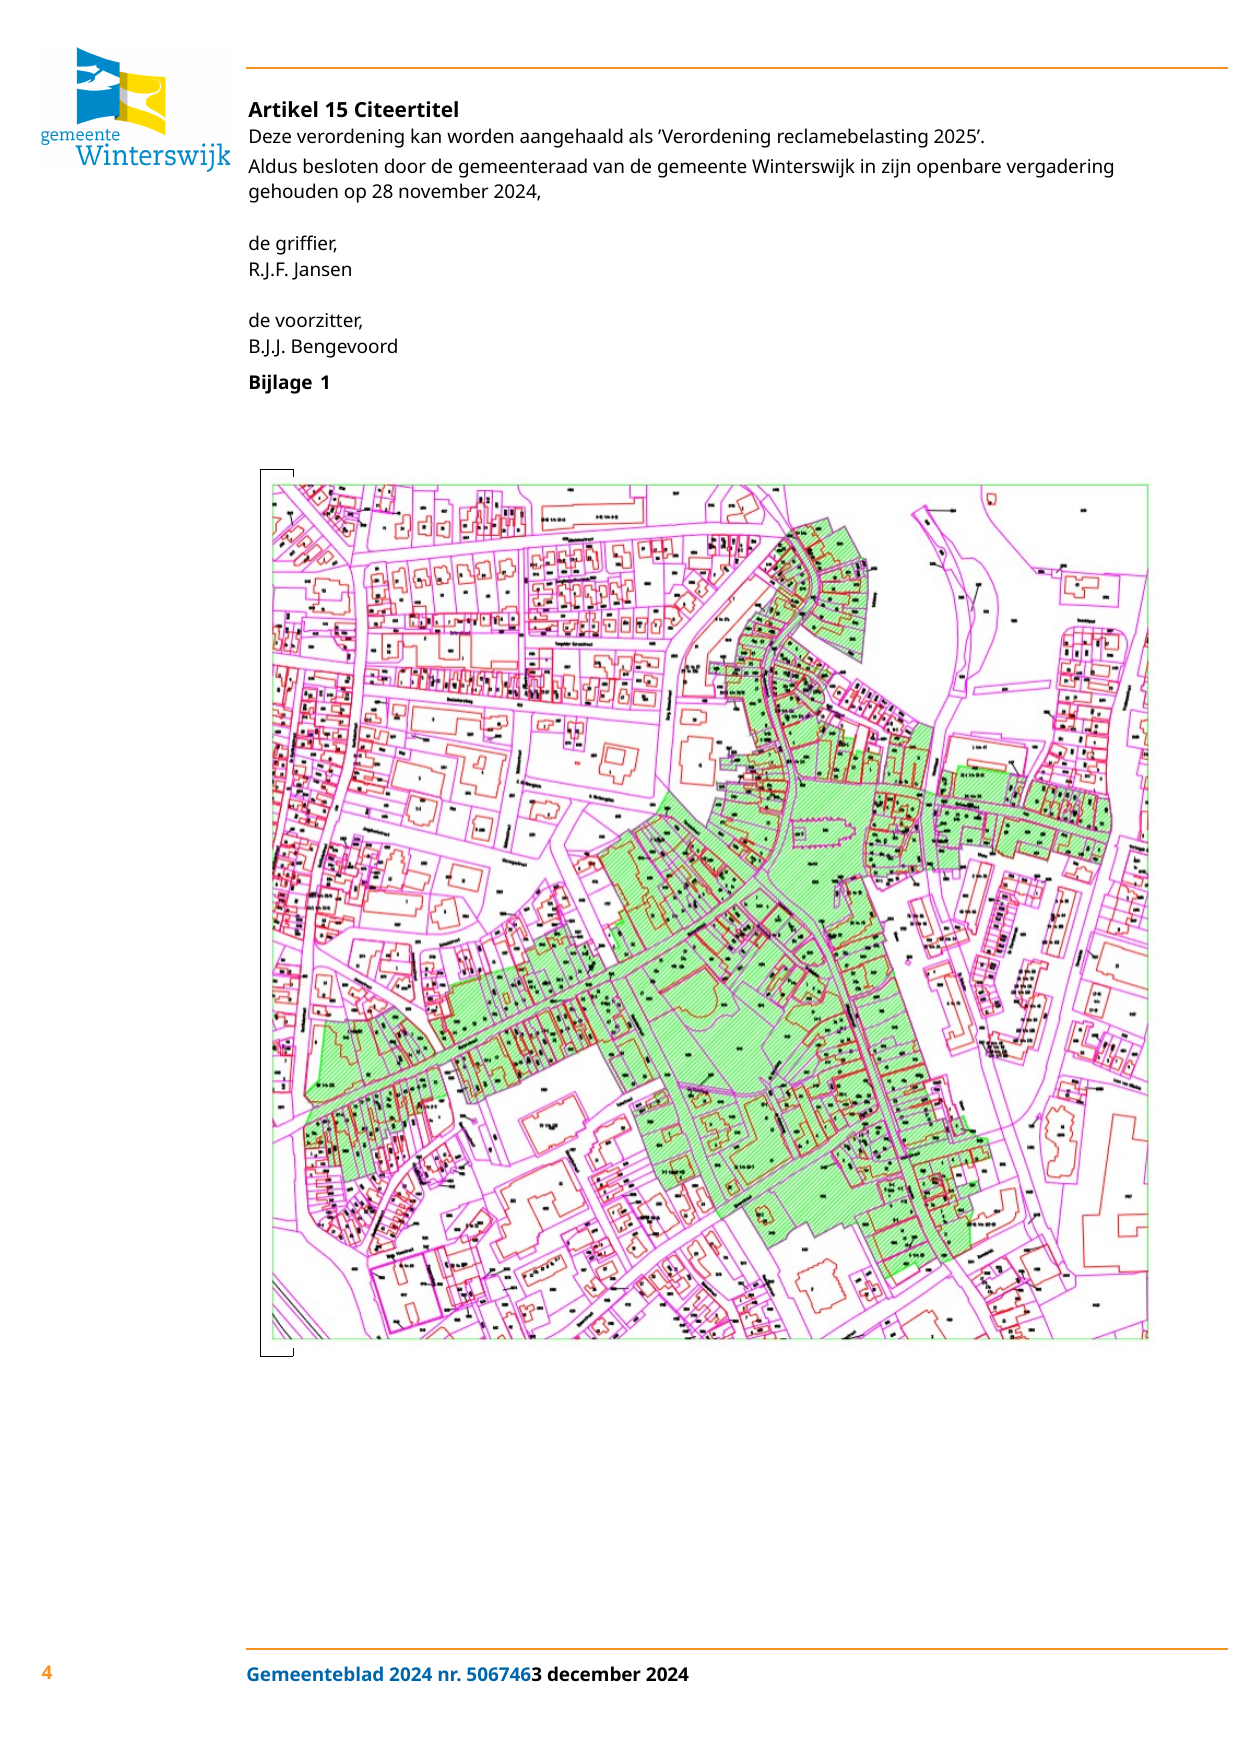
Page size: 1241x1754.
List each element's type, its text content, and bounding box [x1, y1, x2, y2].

picture [268, 477, 1155, 1348]
text B.J.J. Bengevoord [248, 333, 1152, 359]
text de voorzitter, [248, 307, 1152, 333]
text Aldus besloten door de gemeenteraad van de gemeente Winterswijk in zijn openbare vergadering gehouden op 28 november 2024, [248, 153, 1152, 204]
text Bijlage 1 [248, 359, 1152, 398]
text R.J.F. Jansen [248, 256, 1152, 281]
picture [41, 47, 231, 172]
text de griffier, [248, 230, 1152, 256]
text Deze verordening kan worden aangehaald als ’Verordening reclamebelasting 2025’. [248, 123, 1152, 149]
text Artikel 15 Citeertitel [248, 95, 1152, 123]
picture [225, 153, 231, 162]
